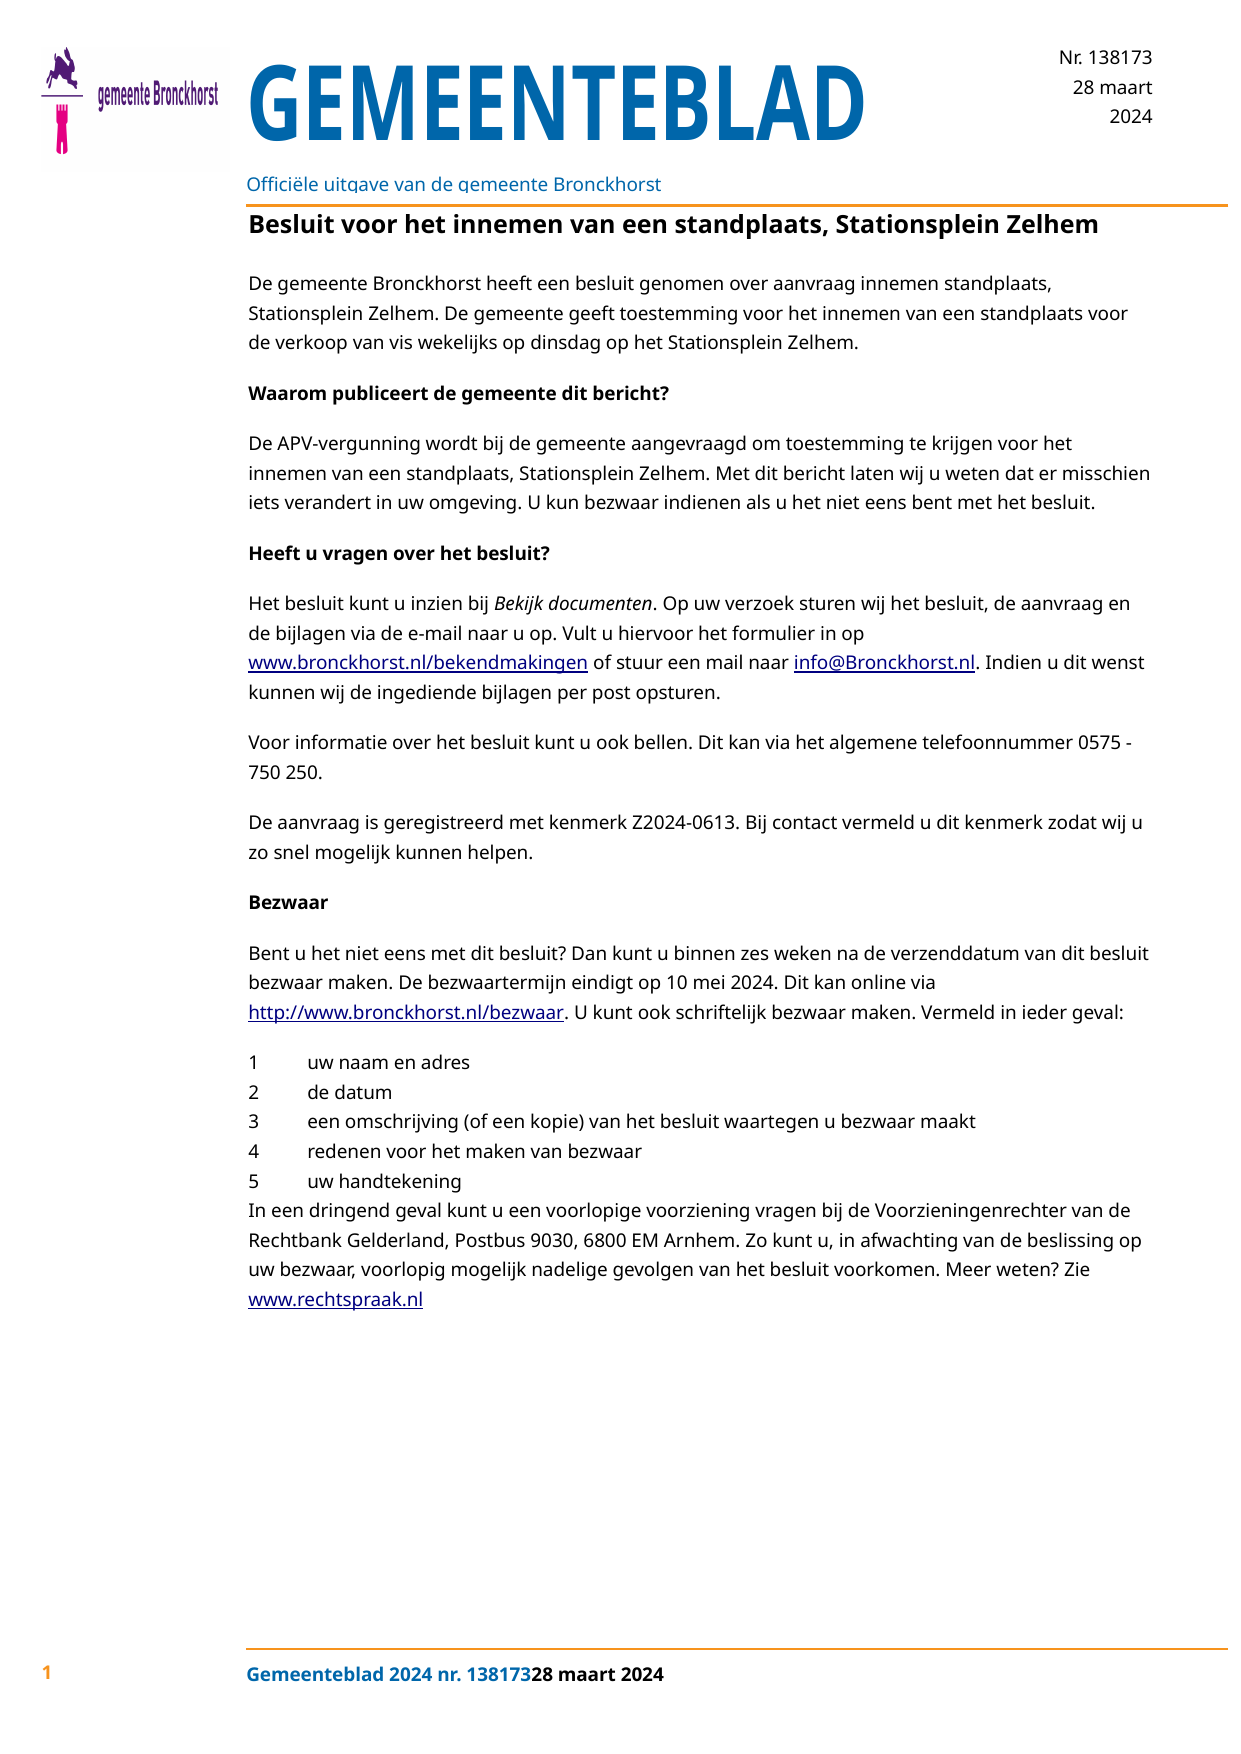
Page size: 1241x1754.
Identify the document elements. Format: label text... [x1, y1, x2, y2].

text De gemeente Bronckhorst heeft een besluit genomen over aanvraag innemen standplaats, Stationsplein Zelhem. De gemeente geeft toestemming voor het innemen van een standplaats voor de verkoop van vis wekelijks op dinsdag op het Stationsplein Zelhem. [248, 270, 1152, 355]
text Besluit voor het innemen van een standplaats, Stationsplein Zelhem [248, 207, 1152, 241]
text De aanvraag is geregistreerd met kenmerk Z2024-0613. Bij contact vermeld u dit kenmerk zodat wij u zo snel mogelijk kunnen helpen. [248, 809, 1152, 865]
list de datum [248, 1079, 1152, 1105]
list uw naam en adres [248, 1049, 1152, 1075]
list een omschrijving (of een kopie) van het besluit waartegen u bezwaar maakt [248, 1109, 1152, 1134]
text Bezwaar [248, 889, 1152, 915]
list uw handtekening [248, 1168, 1152, 1193]
text Bent u het niet eens met dit besluit? Dan kunt u binnen zes weken na de verzenddatum van dit besluit bezwaar maken. De bezwaartermijn eindigt op 10 mei 2024. Dit kan online via http://www.bronckhorst.nl/bezwaar. U kunt ook schriftelijk bezwaar maken. Vermeld in ieder geval: [248, 940, 1152, 1025]
text Het besluit kunt u inzien bij Bekijk documenten. Op uw verzoek sturen wij het besluit, de aanvraag en de bijlagen via de e-mail naar u op. Vult u hiervoor het formulier in op www.bronckhorst.nl/bekendmakingen of stuur een mail naar info@Bronckhorst.nl. Indien u dit wenst kunnen wij de ingediende bijlagen per post opsturen. [248, 590, 1152, 705]
text Heeft u vragen over het besluit? [248, 540, 1152, 566]
text Waarom publiceert de gemeente dit bericht? [248, 380, 1152, 406]
list redenen voor het maken van bezwaar [248, 1138, 1152, 1164]
text Voor informatie over het besluit kunt u ook bellen. Dit kan via het algemene telefoonnummer 0575 - 750 250. [248, 729, 1152, 785]
picture [41, 47, 231, 172]
text In een dringend geval kunt u een voorlopige voorziening vragen bij de Voorzieningenrechter van de Rechtbank Gelderland, Postbus 9030, 6800 EM Arnhem. Zo kunt u, in afwachting van de beslissing op uw bezwaar, voorlopig mogelijk nadelige gevolgen van het besluit voorkomen. Meer weten? Zie www.rechtspraak.nl [248, 1197, 1152, 1312]
text De APV-vergunning wordt bij de gemeente aangevraagd om toestemming te krijgen voor het innemen van een standplaats, Stationsplein Zelhem. Met dit bericht laten wij u weten dat er misschien iets verandert in uw omgeving. U kun bezwaar indienen als u het niet eens bent met het besluit. [248, 430, 1152, 515]
